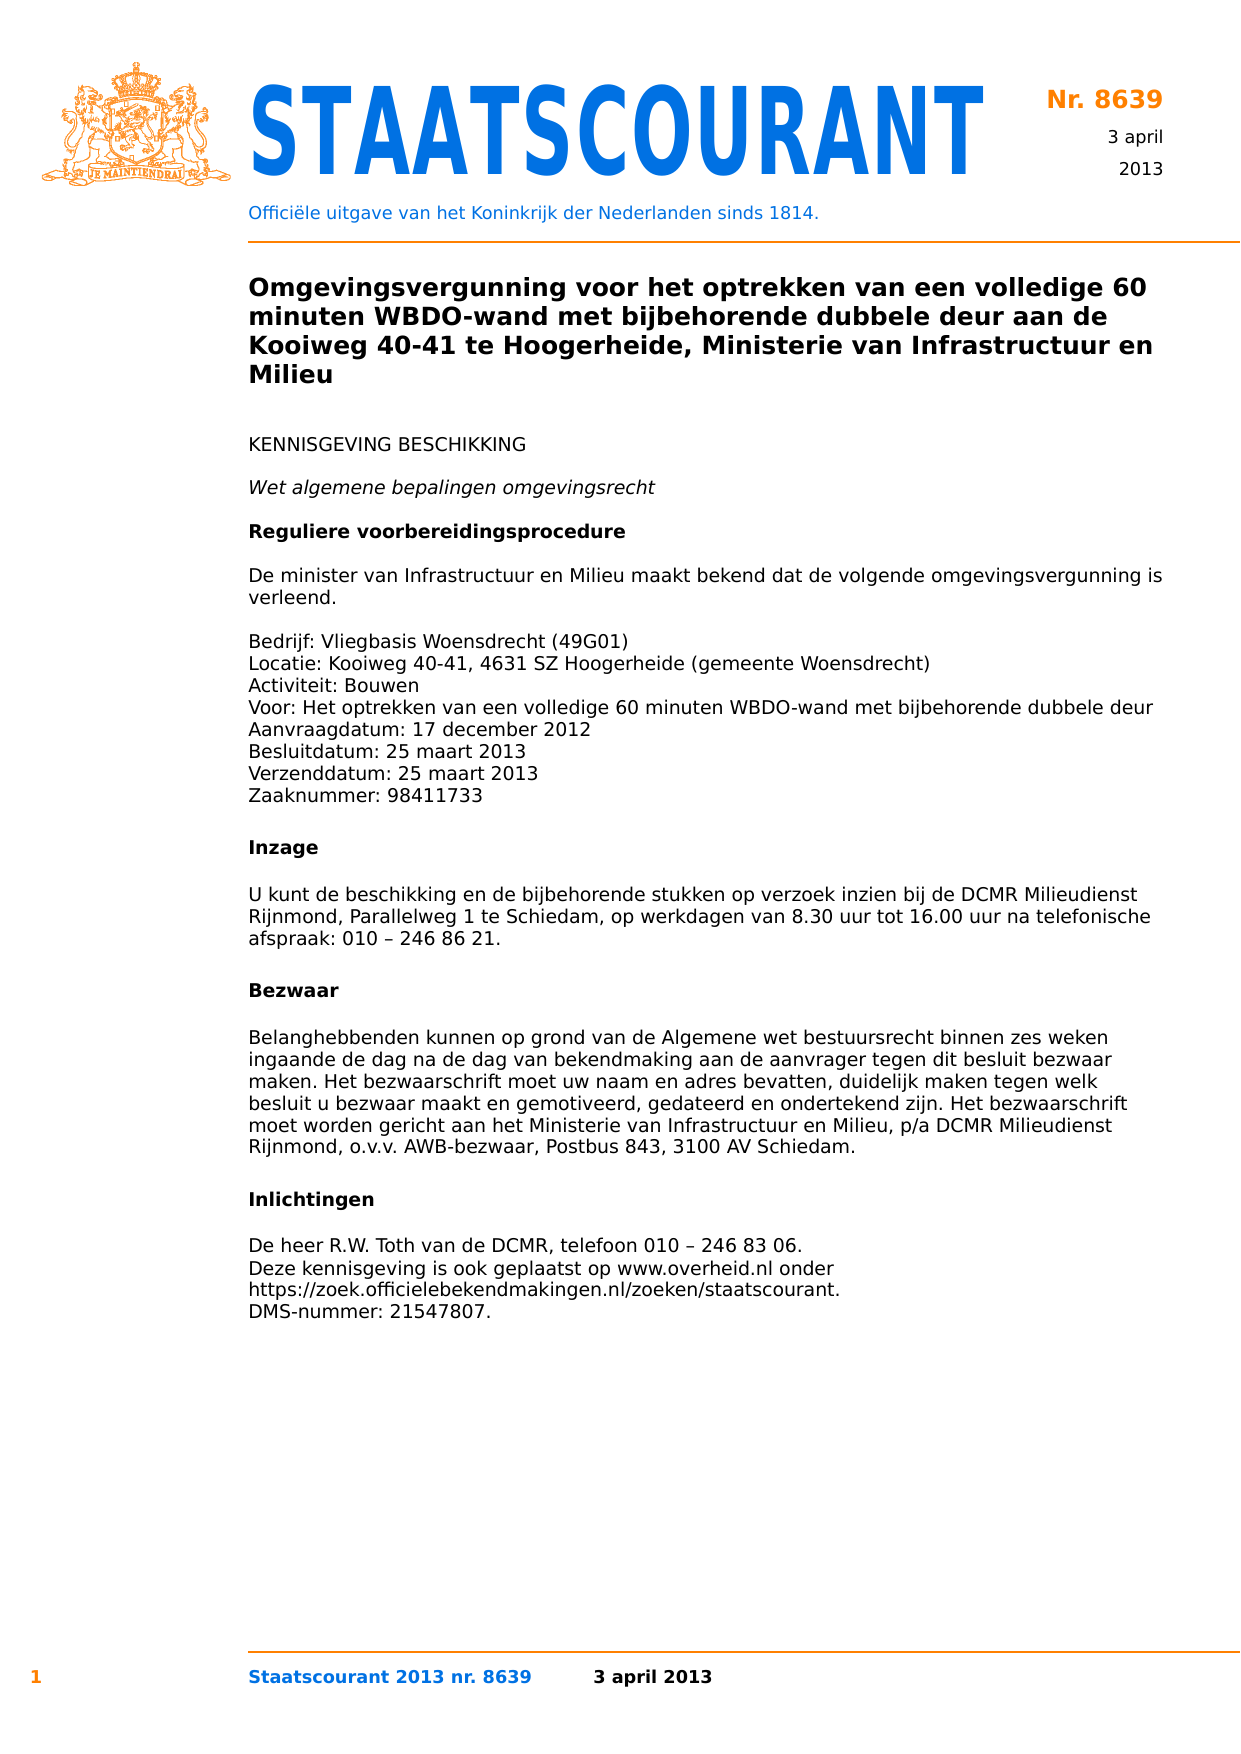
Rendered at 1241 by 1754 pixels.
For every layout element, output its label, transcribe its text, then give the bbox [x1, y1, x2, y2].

text Voor: Het optrekken van een volledige 60 minuten WBDO-wand met bijbehorende dubbele deur [248, 697, 1163, 719]
text Verzenddatum: 25 maart 2013 [248, 763, 1163, 785]
subtitle Inzage [248, 837, 1163, 859]
text De minister van Infrastructuur en Milieu maakt bekend dat de volgende omgevingsvergunning is verleend. [248, 565, 1163, 609]
text https://zoek.officielebekendmakingen.nl/zoeken/staatscourant. [248, 1279, 1163, 1301]
text DMS-nummer: 21547807. [248, 1301, 1163, 1323]
table_header [25, 62, 248, 241]
text Besluitdatum: 25 maart 2013 [248, 741, 1163, 763]
text Deze kennisgeving is ook geplaatst op www.overheid.nl onder [248, 1257, 1163, 1279]
table_cell Officiële uitgave van het Koninkrijk der Nederlanden sinds 1814. [248, 203, 1240, 241]
text KENNISGEVING BESCHIKKING [248, 433, 1163, 455]
table_header STAATSCOURANT [248, 62, 998, 203]
text Locatie: Kooiweg 40-41, 4631 SZ Hoogerheide (gemeente Woensdrecht) [248, 653, 1163, 675]
text Activiteit: Bouwen [248, 675, 1163, 697]
table_header Nr. 8639 [998, 62, 1240, 121]
table_cell 2013 [998, 153, 1240, 203]
text Belanghebbenden kunnen op grond van de Algemene wet bestuursrecht binnen zes weken ingaande de dag na de dag van bekendmaking aan de aanvrager tegen dit besluit bezwaar maken. Het bezwaarschrift moet uw naam en adres bevatten, duidelijk maken tegen welk besluit u bezwaar maakt en gemotiveerd, gedateerd en ondertekend zijn. Het bezwaarschrift moet worden gericht aan het Ministerie van Infrastructuur en Milieu, p/a DCMR Milieudienst Rijnmond, o.v.v. AWB-bezwaar, Postbus 843, 3100 AV Schiedam. [248, 1027, 1163, 1158]
picture [41, 62, 231, 186]
text Bedrijf: Vliegbasis Woensdrecht (49G01) [248, 631, 1163, 653]
text Aanvraagdatum: 17 december 2012 [248, 719, 1163, 741]
text De heer R.W. Toth van de DCMR, telefoon 010 – 246 83 06. [248, 1235, 1163, 1257]
table_cell 3 april [998, 121, 1240, 153]
subtitle Omgevingsvergunning voor het optrekken van een volledige 60 minuten WBDO-wand met bijbehorende dubbele deur aan de Kooiweg 40-41 te Hoogerheide, Ministerie van Infrastructuur en Milieu [248, 273, 1163, 390]
subtitle Bezwaar [248, 979, 1163, 1002]
text Zaaknummer: 98411733 [248, 785, 1163, 807]
subtitle Inlichtingen [248, 1188, 1163, 1210]
text U kunt de beschikking en de bijbehorende stukken op verzoek inzien bij de DCMR Milieudienst Rijnmond, Parallelweg 1 te Schiedam, op werkdagen van 8.30 uur tot 16.00 uur na telefonische afspraak: 010 – 246 86 21. [248, 884, 1163, 949]
text Reguliere voorbereidingsprocedure [248, 521, 1163, 543]
text Wet algemene bepalingen omgevingsrecht [248, 477, 1163, 499]
